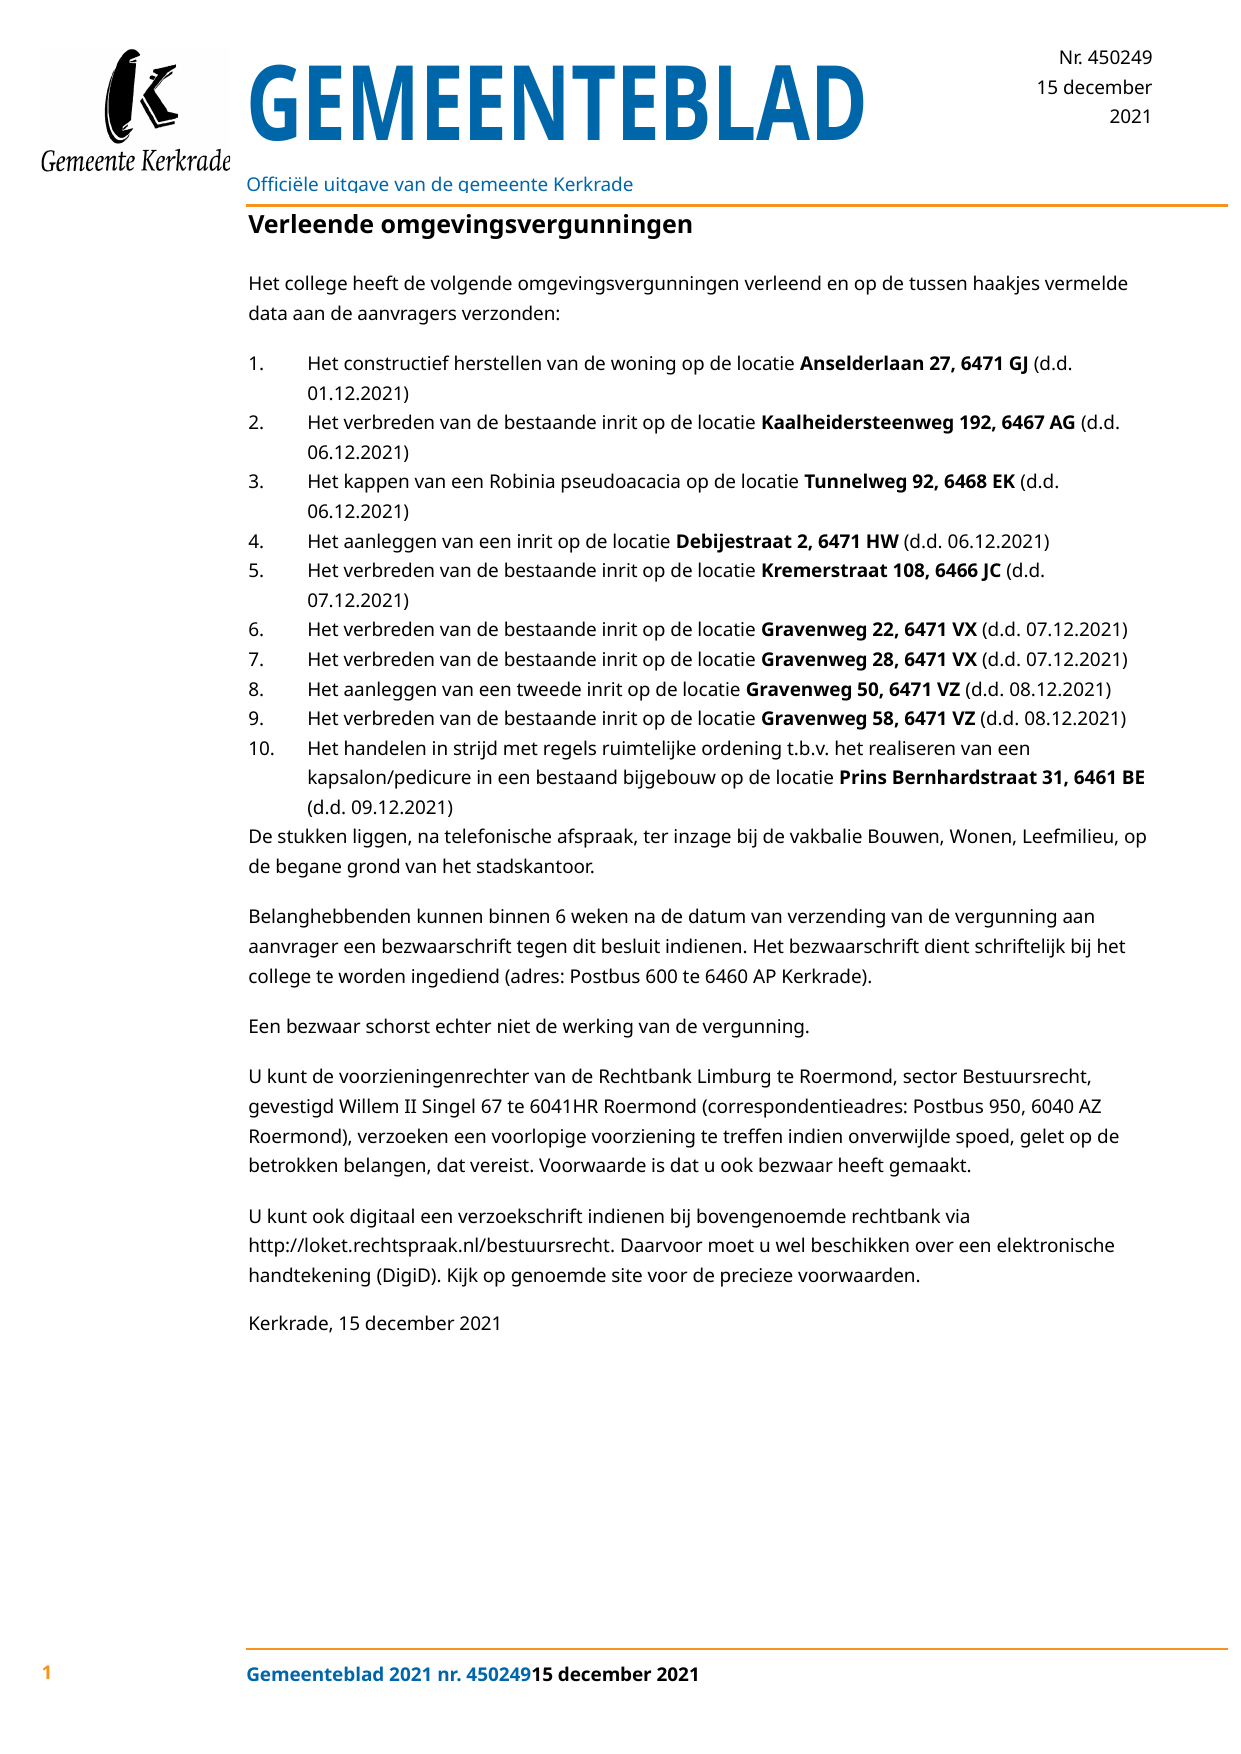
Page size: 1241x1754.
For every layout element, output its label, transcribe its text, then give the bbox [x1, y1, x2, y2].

list Het constructief herstellen van de woning op de locatie Anselderlaan 27, 6471 GJ (d.d. 01.12.2021) [248, 350, 1152, 406]
list Het aanleggen van een tweede inrit op de locatie Gravenweg 50, 6471 VZ (d.d. 08.12.2021) [248, 676, 1152, 701]
picture [41, 47, 231, 172]
text U kunt de voorzieningenrechter van de Rechtbank Limburg te Roermond, sector Bestuursrecht, gevestigd Willem II Singel 67 te 6041HR Roermond (correspondentieadres: Postbus 950, 6040 AZ Roermond), verzoeken een voorlopige voorziening te treffen indien onverwijlde spoed, gelet op de betrokken belangen, dat vereist. Voorwaarde is dat u ook bezwaar heeft gemaakt. [248, 1064, 1152, 1178]
text De stukken liggen, na telefonische afspraak, ter inzage bij de vakbalie Bouwen, Wonen, Leefmilieu, op de begane grond van het stadskantoor. [248, 824, 1152, 879]
list Het verbreden van de bestaande inrit op de locatie Gravenweg 58, 6471 VZ (d.d. 08.12.2021) [248, 705, 1152, 731]
text Een bezwaar schorst echter niet de werking van de vergunning. [248, 1013, 1152, 1039]
text Het college heeft de volgende omgevingsvergunningen verleend en op de tussen haakjes vermelde data aan de aanvragers verzonden: [248, 270, 1152, 326]
list Het verbreden van de bestaande inrit op de locatie Gravenweg 28, 6471 VX (d.d. 07.12.2021) [248, 646, 1152, 672]
list Het verbreden van de bestaande inrit op de locatie Kaalheidersteenweg 192, 6467 AG (d.d. 06.12.2021) [248, 409, 1152, 465]
text U kunt ook digitaal een verzoekschrift indienen bij bovengenoemde rechtbank via http://loket.rechtspraak.nl/bestuursrecht. Daarvoor moet u wel beschikken over een elektronische handtekening (DigiD). Kijk op genoemde site voor de precieze voorwaarden. [248, 1203, 1152, 1288]
list Het handelen in strijd met regels ruimtelijke ordening t.b.v. het realiseren van een kapsalon/pedicure in een bestaand bijgebouw op de locatie Prins Bernhardstraat 31, 6461 BE (d.d. 09.12.2021) [248, 735, 1152, 820]
text Kerkrade, 15 december 2021 [248, 1310, 1152, 1336]
text Verleende omgevingsvergunningen [248, 207, 1152, 241]
text Belanghebbenden kunnen binnen 6 weken na de datum van verzending van de vergunning aan aanvrager een bezwaarschrift tegen dit besluit indienen. Het bezwaarschrift dient schriftelijk bij het college te worden ingediend (adres: Postbus 600 te 6460 AP Kerkrade). [248, 904, 1152, 988]
list Het verbreden van de bestaande inrit op de locatie Kremerstraat 108, 6466 JC (d.d. 07.12.2021) [248, 557, 1152, 613]
list Het verbreden van de bestaande inrit op de locatie Gravenweg 22, 6471 VX (d.d. 07.12.2021) [248, 617, 1152, 642]
list Het aanleggen van een inrit op de locatie Debijestraat 2, 6471 HW (d.d. 06.12.2021) [248, 528, 1152, 553]
list Het kappen van een Robinia pseudoacacia op de locatie Tunnelweg 92, 6468 EK (d.d. 06.12.2021) [248, 469, 1152, 524]
